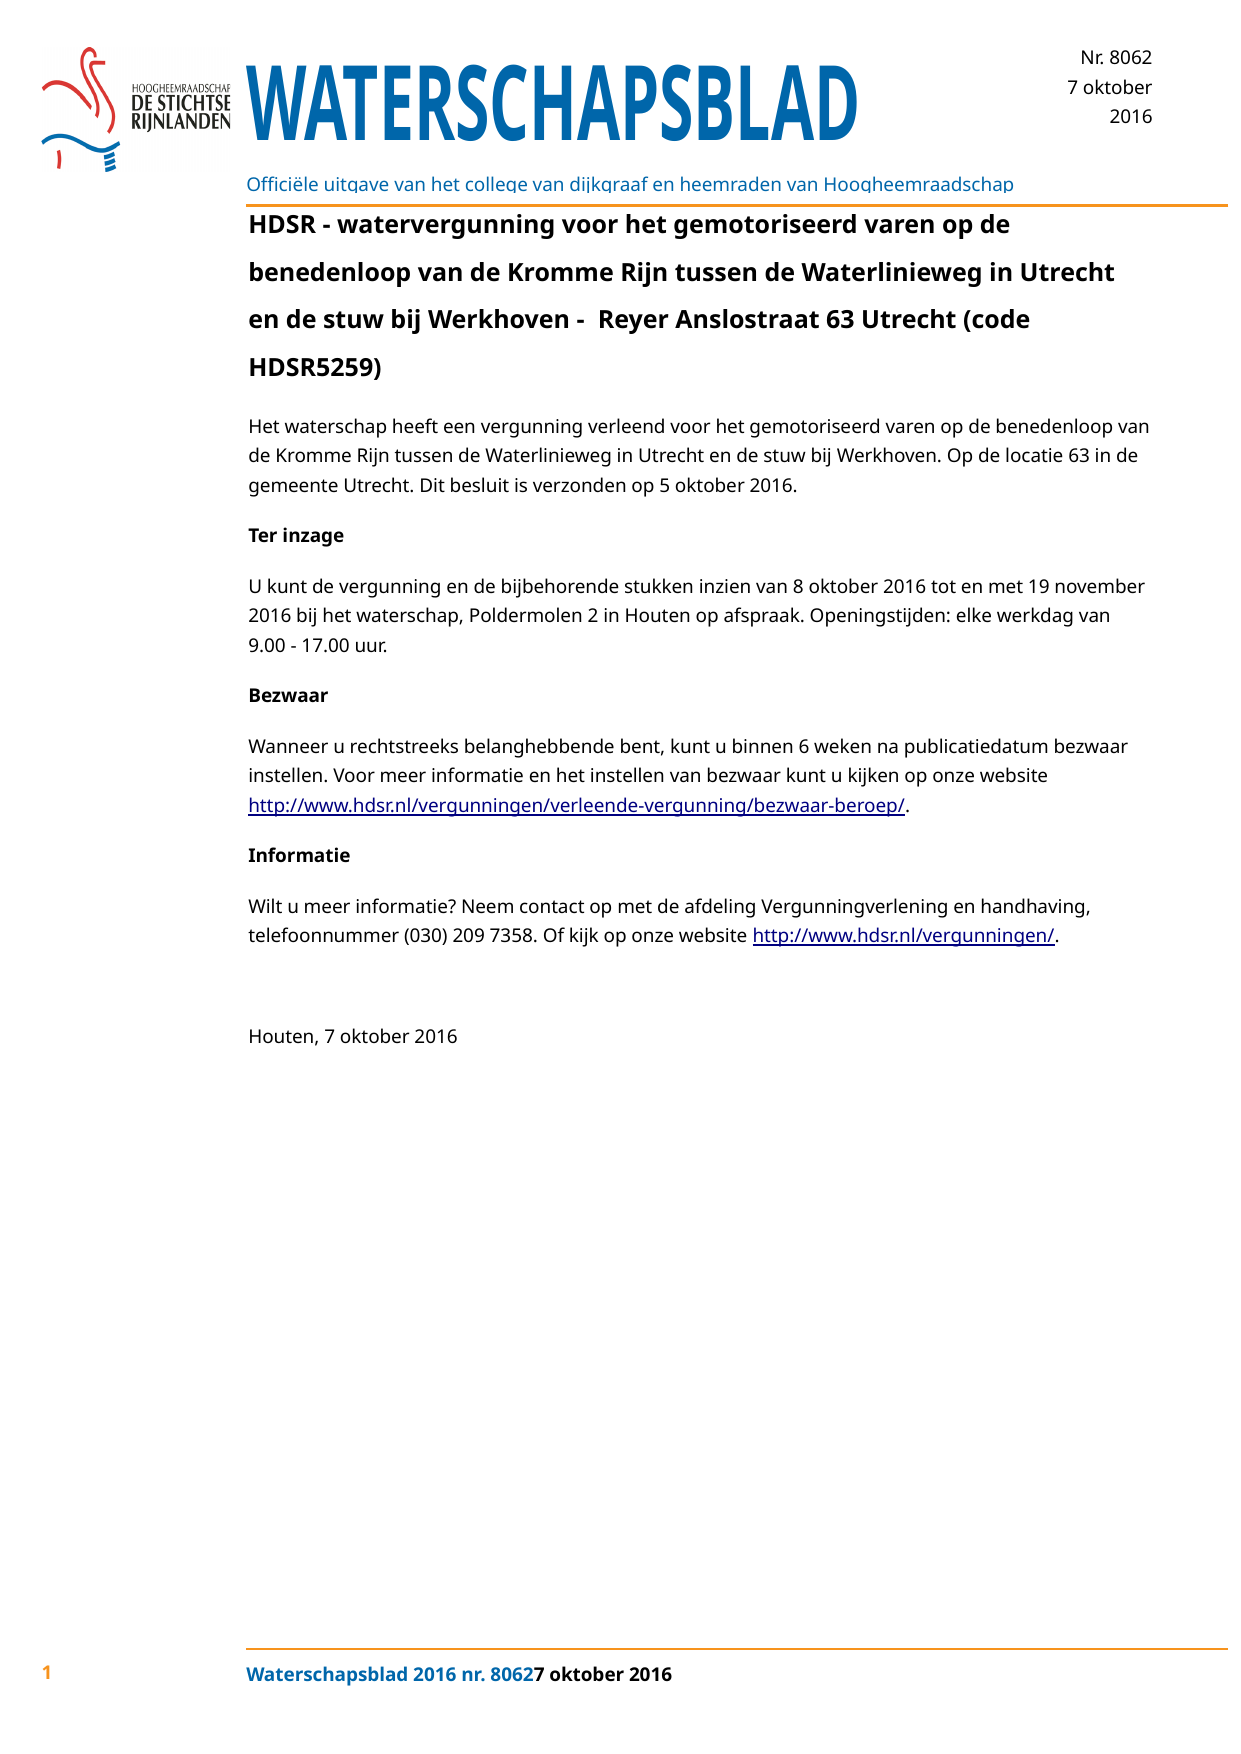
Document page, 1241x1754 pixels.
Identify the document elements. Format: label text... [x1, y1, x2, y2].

text Wilt u meer informatie? Neem contact op met de afdeling Vergunningverlening en handhaving, telefoonnummer (030) 209 7358. Of kijk op onze website http://www.hdsr.nl/vergunningen/. [248, 893, 1152, 948]
text HDSR - watervergunning voor het gemotoriseerd varen op de benedenloop van de Kromme Rijn tussen de Waterlinieweg in Utrecht en de stuw bij Werkhoven - Reyer Anslostraat 63 Utrecht (code HDSR5259) [248, 207, 1152, 384]
picture [41, 47, 231, 172]
text U kunt de vergunning en de bijbehorende stukken inzien van 8 oktober 2016 tot en met 19 november 2016 bij het waterschap, Poldermolen 2 in Houten op afspraak. Openingstijden: elke werkdag van 9.00 - 17.00 uur. [248, 573, 1152, 658]
text Het waterschap heeft een vergunning verleend voor het gemotoriseerd varen op de benedenloop van de Kromme Rijn tussen de Waterlinieweg in Utrecht en de stuw bij Werkhoven. Op de locatie 63 in de gemeente Utrecht. Dit besluit is verzonden op 5 oktober 2016. [248, 413, 1152, 498]
text Bezwaar [248, 683, 1152, 708]
text Ter inzage [248, 523, 1152, 548]
text Wanneer u rechtstreeks belanghebbende bent, kunt u binnen 6 weken na publicatiedatum bezwaar instellen. Voor meer informatie en het instellen van bezwaar kunt u kijken op onze website http://www.hdsr.nl/vergunningen/verleende-vergunning/bezwaar-beroep/. [248, 733, 1152, 818]
text Informatie [248, 843, 1152, 868]
text Houten, 7 oktober 2016 [248, 1023, 1152, 1049]
